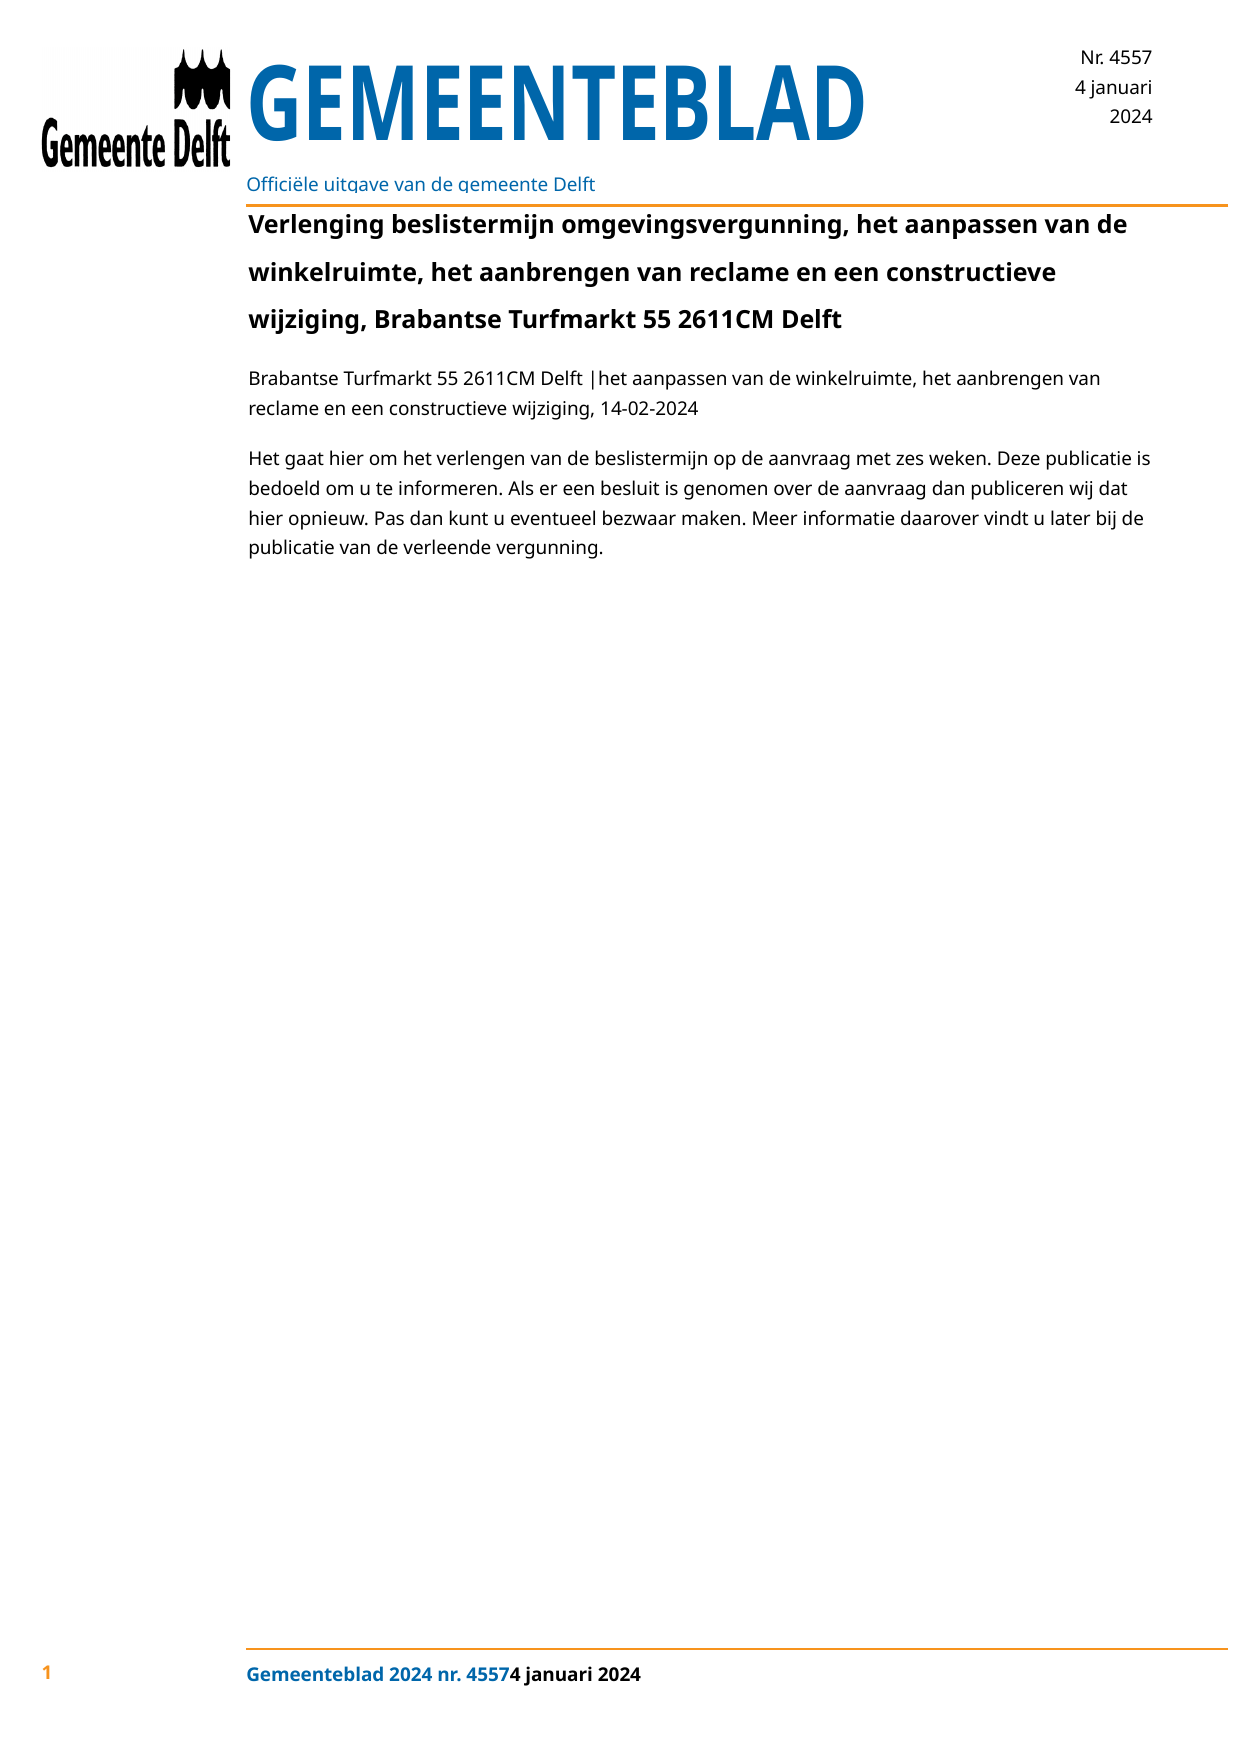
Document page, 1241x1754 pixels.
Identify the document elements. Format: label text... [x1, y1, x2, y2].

picture [41, 47, 231, 172]
text Het gaat hier om het verlengen van de beslistermijn op de aanvraag met zes weken. Deze publicatie is bedoeld om u te informeren. Als er een besluit is genomen over de aanvraag dan publiceren wij dat hier opnieuw. Pas dan kunt u eventueel bezwaar maken. Meer informatie daarover vindt u later bij de publicatie van de verleende vergunning. [248, 446, 1152, 560]
text Verlenging beslistermijn omgevingsvergunning, het aanpassen van de winkelruimte, het aanbrengen van reclame en een constructieve wijziging, Brabantse Turfmarkt 55 2611CM Delft [248, 207, 1152, 336]
text Brabantse Turfmarkt 55 2611CM Delft |het aanpassen van de winkelruimte, het aanbrengen van reclame en een constructieve wijziging, 14-02-2024 [248, 366, 1152, 421]
